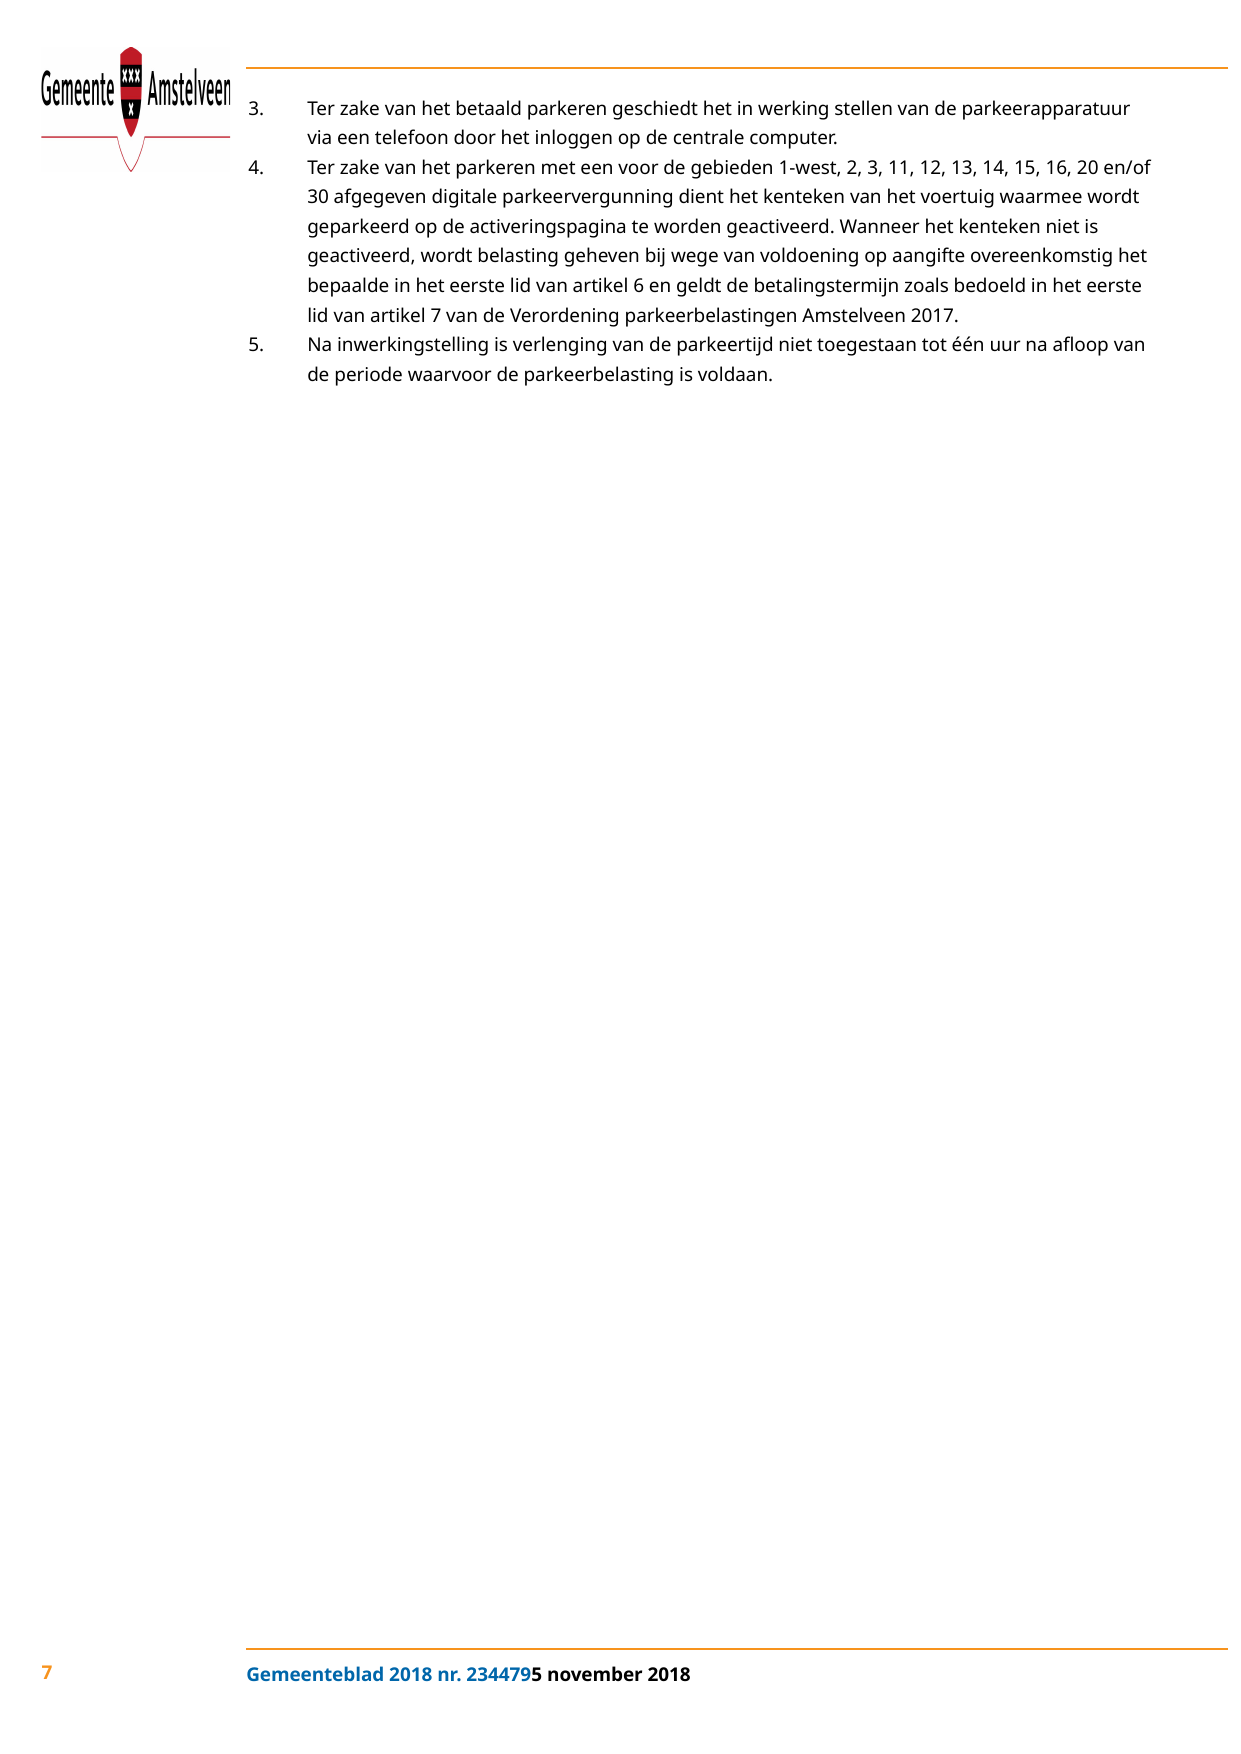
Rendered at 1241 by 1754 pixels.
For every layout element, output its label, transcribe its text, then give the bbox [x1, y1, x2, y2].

picture [41, 47, 231, 172]
list Ter zake van het parkeren met een voor de gebieden 1-west, 2, 3, 11, 12, 13, 14, 15, 16, 20 en/of 30 afgegeven digitale parkeervergunning dient het kenteken van het voertuig waarmee wordt geparkeerd op de activeringspagina te worden geactiveerd. Wanneer het kenteken niet is geactiveerd, wordt belasting geheven bij wege van voldoening op aangifte overeenkomstig het bepaalde in het eerste lid van artikel 6 en geldt de betalingstermijn zoals bedoeld in het eerste lid van artikel 7 van de Verordening parkeerbelastingen Amstelveen 2017. [248, 154, 1152, 328]
list Na inwerkingstelling is verlenging van de parkeertijd niet toegestaan tot één uur na afloop van de periode waarvoor de parkeerbelasting is voldaan. [248, 331, 1152, 387]
list Ter zake van het betaald parkeren geschiedt het in werking stellen van de parkeerapparatuur via een telefoon door het inloggen op de centrale computer. [248, 95, 1152, 150]
